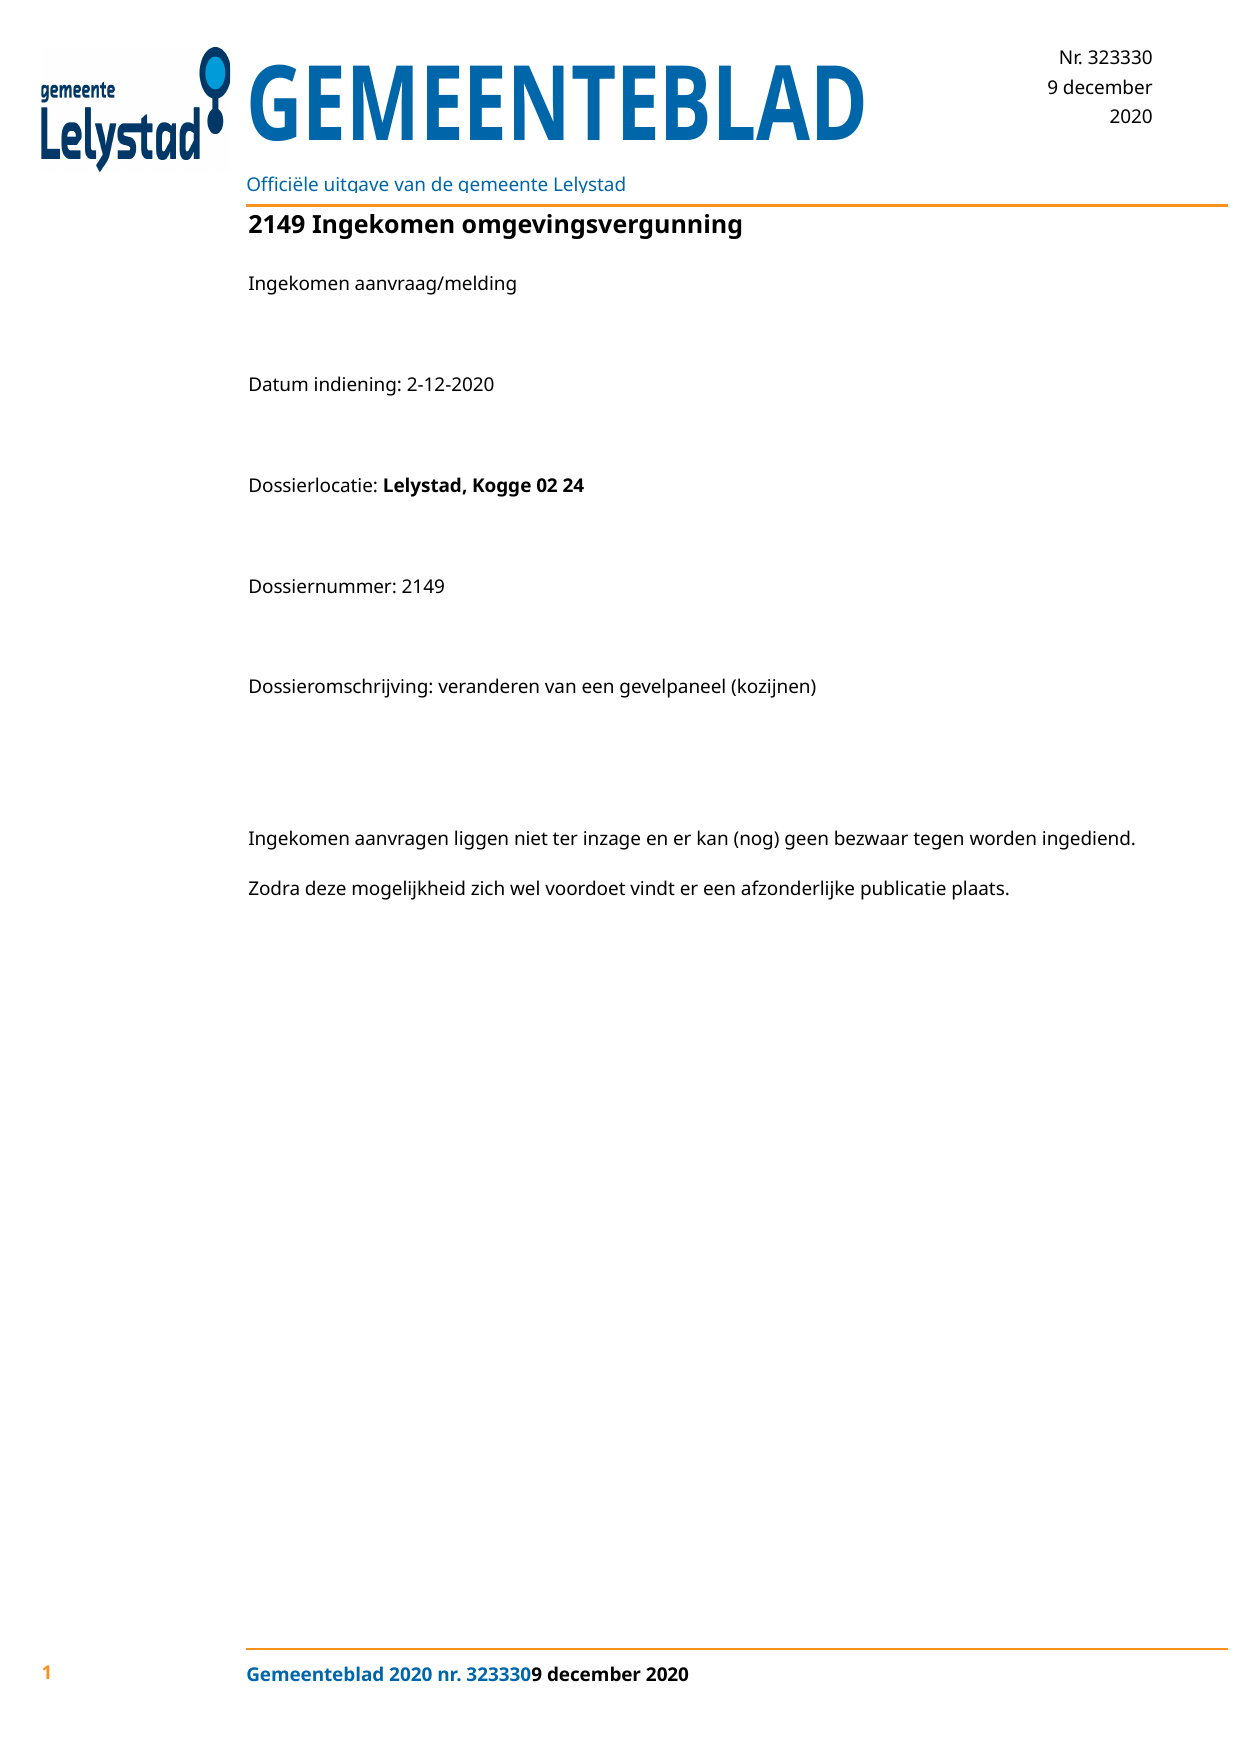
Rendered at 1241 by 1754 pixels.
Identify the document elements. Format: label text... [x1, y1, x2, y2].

text Zodra deze mogelijkheid zich wel voordoet vindt er een afzonderlijke publicatie plaats. [248, 875, 1152, 901]
text Dossieromschrijving: veranderen van een gevelpaneel (kozijnen) [248, 674, 1152, 699]
text Ingekomen aanvraag/melding [248, 270, 1152, 296]
text Ingekomen aanvragen liggen niet ter inzage en er kan (nog) geen bezwaar tegen worden ingediend. [248, 825, 1152, 851]
text Datum indiening: 2-12-2020 [248, 371, 1152, 397]
picture [41, 47, 231, 172]
text 2149 Ingekomen omgevingsvergunning [248, 207, 1152, 241]
text Dossierlocatie: Lelystad, Kogge 02 24 [248, 472, 1152, 498]
text Dossiernummer: 2149 [248, 573, 1152, 598]
